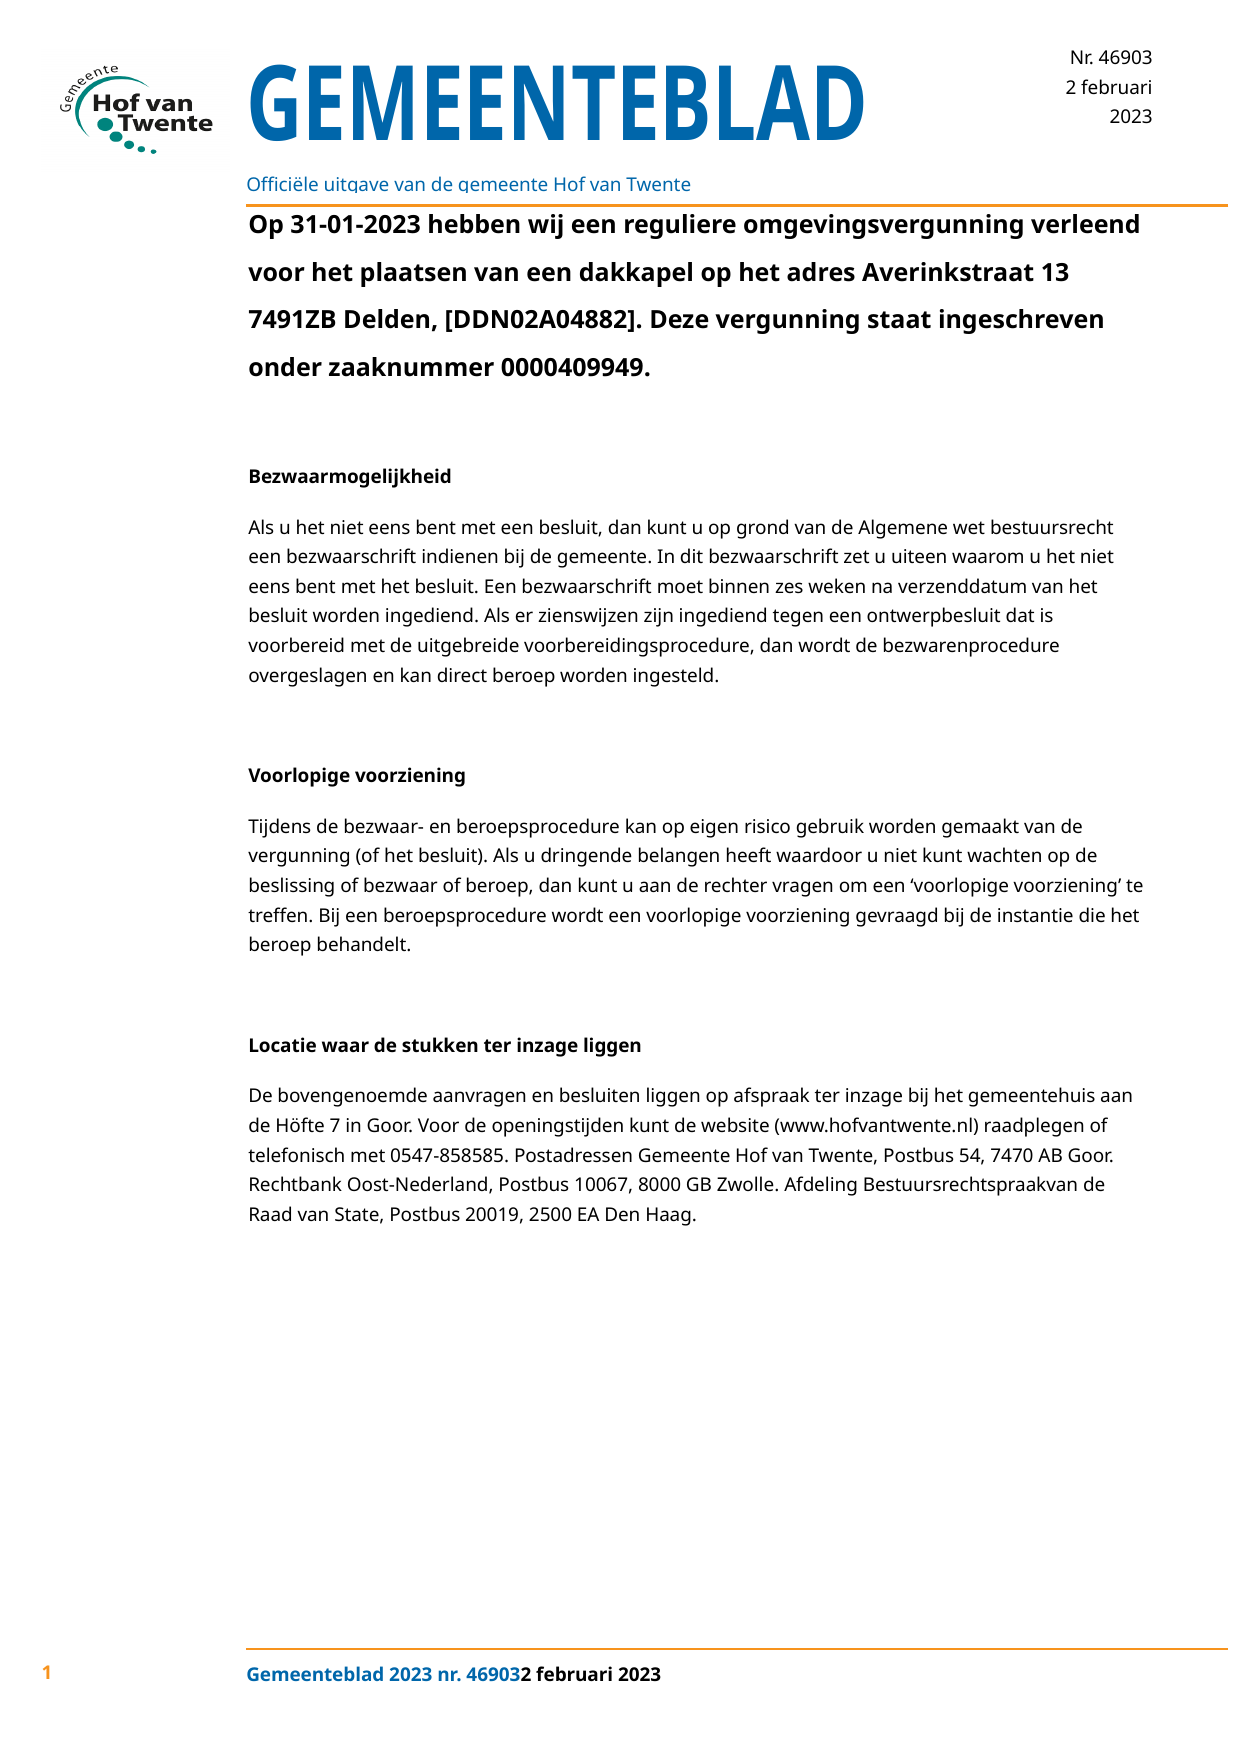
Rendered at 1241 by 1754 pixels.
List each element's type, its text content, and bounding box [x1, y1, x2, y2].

picture [41, 47, 231, 172]
text Voorlopige voorziening [248, 763, 1152, 788]
text Bezwaarmogelijkheid [248, 463, 1152, 489]
text Tijdens de bezwaar- en beroepsprocedure kan op eigen risico gebruik worden gemaakt van de vergunning (of het besluit). Als u dringende belangen heeft waardoor u niet kunt wachten op de beslissing of bezwaar of beroep, dan kunt u aan de rechter vragen om een ‘voorlopige voorziening’ te treffen. Bij een beroepsprocedure wordt een voorlopige voorziening gevraagd bij de instantie die het beroep behandelt. [248, 813, 1152, 957]
text De bovengenoemde aanvragen en besluiten liggen op afspraak ter inzage bij het gemeentehuis aan de Höfte 7 in Goor. Voor de openingstijden kunt de website (www.hofvantwente.nl) raadplegen of telefonisch met 0547-858585. Postadressen Gemeente Hof van Twente, Postbus 54, 7470 AB Goor. Rechtbank Oost-Nederland, Postbus 10067, 8000 GB Zwolle. Afdeling Bestuursrechtspraakvan de Raad van State, Postbus 20019, 2500 EA Den Haag. [248, 1083, 1152, 1227]
text Op 31-01-2023 hebben wij een reguliere omgevingsvergunning verleend voor het plaatsen van een dakkapel op het adres Averinkstraat 13 7491ZB Delden, [DDN02A04882]. Deze vergunning staat ingeschreven onder zaaknummer 0000409949. [248, 207, 1152, 384]
text Locatie waar de stukken ter inzage liggen [248, 1032, 1152, 1058]
text Als u het niet eens bent met een besluit, dan kunt u op grond van de Algemene wet bestuursrecht een bezwaarschrift indienen bij de gemeente. In dit bezwaarschrift zet u uiteen waarom u het niet eens bent met het besluit. Een bezwaarschrift moet binnen zes weken na verzenddatum van het besluit worden ingediend. Als er zienswijzen zijn ingediend tegen een ontwerpbesluit dat is voorbereid met de uitgebreide voorbereidingsprocedure, dan wordt de bezwarenprocedure overgeslagen en kan direct beroep worden ingesteld. [248, 514, 1152, 688]
